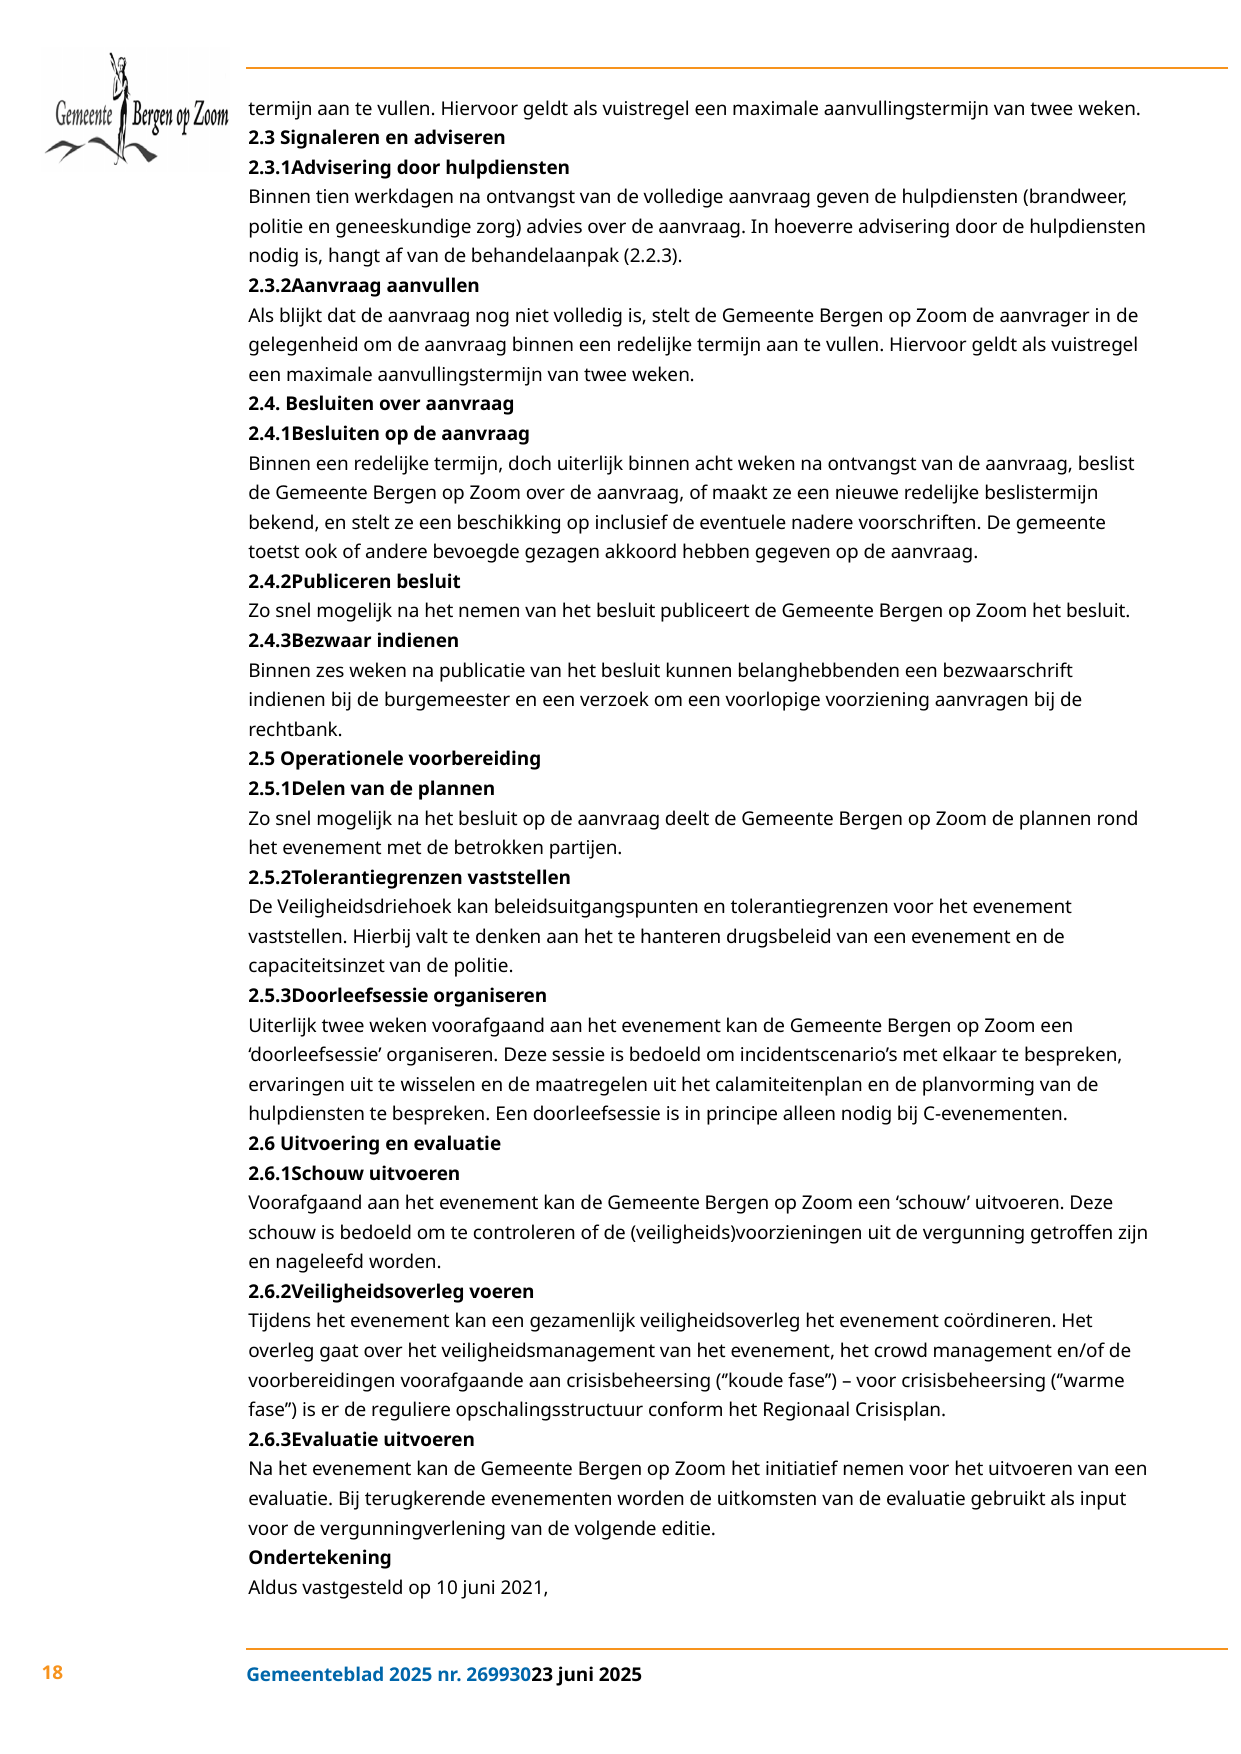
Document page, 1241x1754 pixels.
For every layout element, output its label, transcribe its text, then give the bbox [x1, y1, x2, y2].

text Voorafgaand aan het evenement kan de Gemeente Bergen op Zoom een ‘schouw’ uitvoeren. Deze schouw is bedoeld om te controleren of de (veiligheids)voorzieningen uit de vergunning getroffen zijn en nageleefd worden. [248, 1189, 1152, 1274]
text 2.5.3Doorleefsessie organiseren [248, 982, 1152, 1008]
text Binnen tien werkdagen na ontvangst van de volledige aanvraag geven de hulpdiensten (brandweer, politie en geneeskundige zorg) advies over de aanvraag. In hoeverre advisering door de hulpdiensten nodig is, hangt af van de behandelaanpak (2.2.3). [248, 183, 1152, 268]
text Binnen zes weken na publicatie van het besluit kunnen belanghebbenden een bezwaarschrift indienen bij de burgemeester en een verzoek om een voorlopige voorziening aanvragen bij de rechtbank. [248, 657, 1152, 742]
text 2.4.2Publiceren besluit [248, 568, 1152, 594]
text Uiterlijk twee weken voorafgaand aan het evenement kan de Gemeente Bergen op Zoom een ‘doorleefsessie’ organiseren. Deze sessie is bedoeld om incidentscenario’s met elkaar te bespreken, ervaringen uit te wisselen en de maatregelen uit het calamiteitenplan en de planvorming van de hulpdiensten te bespreken. Een doorleefsessie is in principe alleen nodig bij C-evenementen. [248, 1012, 1152, 1126]
text 2.4.1Besluiten op de aanvraag [248, 420, 1152, 446]
text Zo snel mogelijk na het nemen van het besluit publiceert de Gemeente Bergen op Zoom het besluit. [248, 598, 1152, 623]
text Aldus vastgesteld op 10 juni 2021, [248, 1574, 1152, 1600]
text De Veiligheidsdriehoek kan beleidsuitgangspunten en tolerantiegrenzen voor het evenement vaststellen. Hierbij valt te denken aan het te hanteren drugsbeleid van een evenement en de capaciteitsinzet van de politie. [248, 893, 1152, 978]
text 2.6 Uitvoering en evaluatie [248, 1130, 1152, 1156]
text 2.4.3Bezwaar indienen [248, 627, 1152, 653]
text Ondertekening [248, 1544, 1152, 1570]
text 2.3.2Aanvraag aanvullen [248, 272, 1152, 298]
text 2.3 Signaleren en adviseren [248, 124, 1152, 150]
text 2.6.3Evaluatie uitvoeren [248, 1426, 1152, 1452]
text 2.4. Besluiten over aanvraag [248, 391, 1152, 416]
text Na het evenement kan de Gemeente Bergen op Zoom het initiatief nemen voor het uitvoeren van een evaluatie. Bij terugkerende evenementen worden de uitkomsten van de evaluatie gebruikt als input voor de vergunningverlening van de volgende editie. [248, 1456, 1152, 1541]
text Tijdens het evenement kan een gezamenlijk veiligheidsoverleg het evenement coördineren. Het overleg gaat over het veiligheidsmanagement van het evenement, het crowd management en/of de voorbereidingen voorafgaande aan crisisbeheersing (‘’koude fase’’) – voor crisisbeheersing (‘’warme fase’’) is er de reguliere opschalingsstructuur conform het Regionaal Crisisplan. [248, 1308, 1152, 1422]
text 2.3.1Advisering door hulpdiensten [248, 154, 1152, 180]
text termijn aan te vullen. Hiervoor geldt als vuistregel een maximale aanvullingstermijn van twee weken. [248, 95, 1152, 121]
text 2.6.1Schouw uitvoeren [248, 1160, 1152, 1186]
text Binnen een redelijke termijn, doch uiterlijk binnen acht weken na ontvangst van de aanvraag, beslist de Gemeente Bergen op Zoom over de aanvraag, of maakt ze een nieuwe redelijke beslistermijn bekend, en stelt ze een beschikking op inclusief de eventuele nadere voorschriften. De gemeente toetst ook of andere bevoegde gezagen akkoord hebben gegeven op de aanvraag. [248, 450, 1152, 564]
text 2.5 Operationele voorbereiding [248, 746, 1152, 771]
text 2.6.2Veiligheidsoverleg voeren [248, 1278, 1152, 1304]
picture [41, 47, 231, 172]
text 2.5.1Delen van de plannen [248, 775, 1152, 801]
text Als blijkt dat de aanvraag nog niet volledig is, stelt de Gemeente Bergen op Zoom de aanvrager in de gelegenheid om de aanvraag binnen een redelijke termijn aan te vullen. Hiervoor geldt als vuistregel een maximale aanvullingstermijn van twee weken. [248, 302, 1152, 387]
text Zo snel mogelijk na het besluit op de aanvraag deelt de Gemeente Bergen op Zoom de plannen rond het evenement met de betrokken partijen. [248, 805, 1152, 860]
text 2.5.2Tolerantiegrenzen vaststellen [248, 864, 1152, 890]
